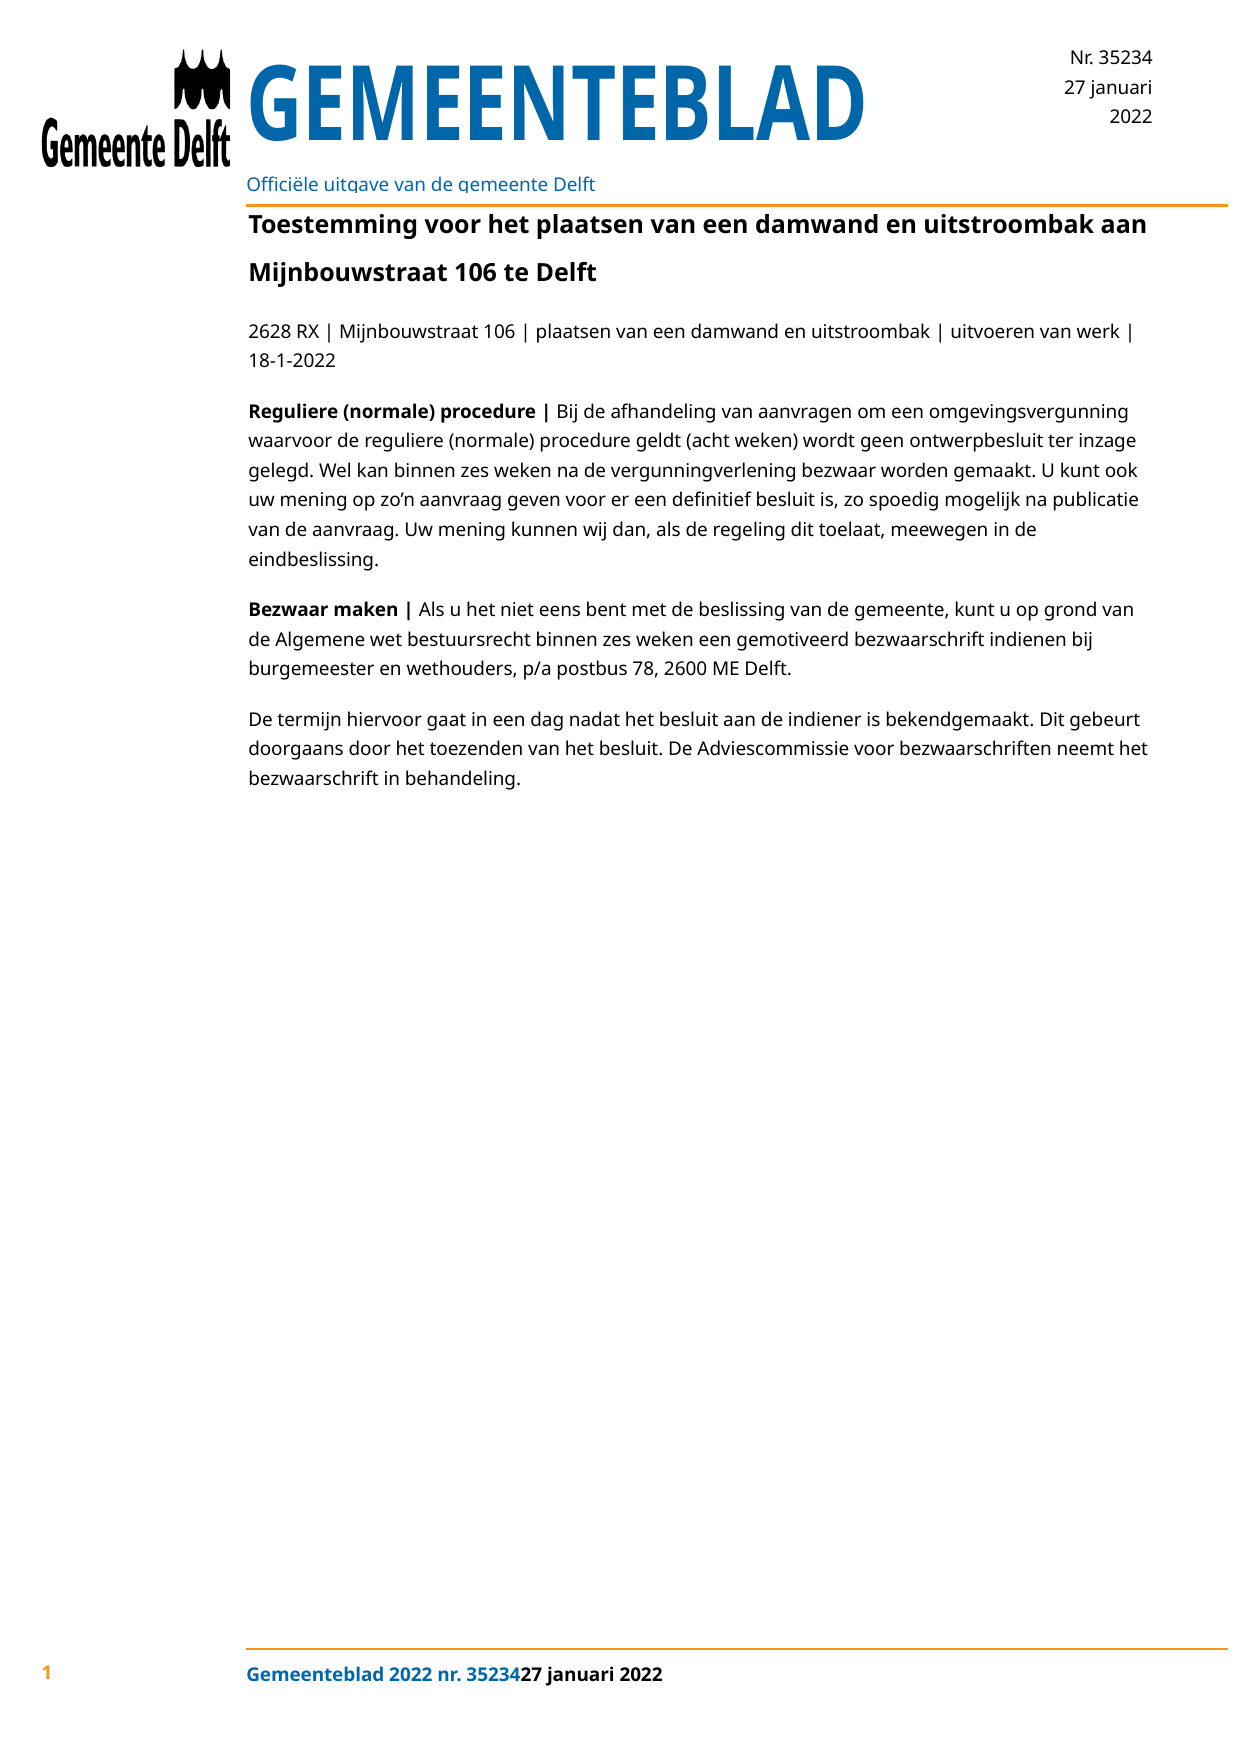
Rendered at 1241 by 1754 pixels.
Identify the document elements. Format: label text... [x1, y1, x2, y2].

picture [41, 47, 231, 172]
text Bezwaar maken | Als u het niet eens bent met de beslissing van de gemeente, kunt u op grond van de Algemene wet bestuursrecht binnen zes weken een gemotiveerd bezwaarschrift indienen bij burgemeester en wethouders, p/a postbus 78, 2600 ME Delft. [248, 596, 1152, 681]
text Toestemming voor het plaatsen van een damwand en uitstroombak aan Mijnbouwstraat 106 te Delft [248, 207, 1152, 288]
text 2628 RX | Mijnbouwstraat 106 | plaatsen van een damwand en uitstroombak | uitvoeren van werk | 18-1-2022 [248, 318, 1152, 373]
text De termijn hiervoor gaat in een dag nadat het besluit aan de indiener is bekendgemaakt. Dit gebeurt doorgaans door het toezenden van het besluit. De Adviescommissie voor bezwaarschriften neemt het bezwaarschrift in behandeling. [248, 706, 1152, 791]
text Reguliere (normale) procedure | Bij de afhandeling van aanvragen om een omgevingsvergunning waarvoor de reguliere (normale) procedure geldt (acht weken) wordt geen ontwerpbesluit ter inzage gelegd. Wel kan binnen zes weken na de vergunningverlening bezwaar worden gemaakt. U kunt ook uw mening op zo’n aanvraag geven voor er een definitief besluit is, zo spoedig mogelijk na publicatie van de aanvraag. Uw mening kunnen wij dan, als de regeling dit toelaat, meewegen in de eindbeslissing. [248, 398, 1152, 572]
